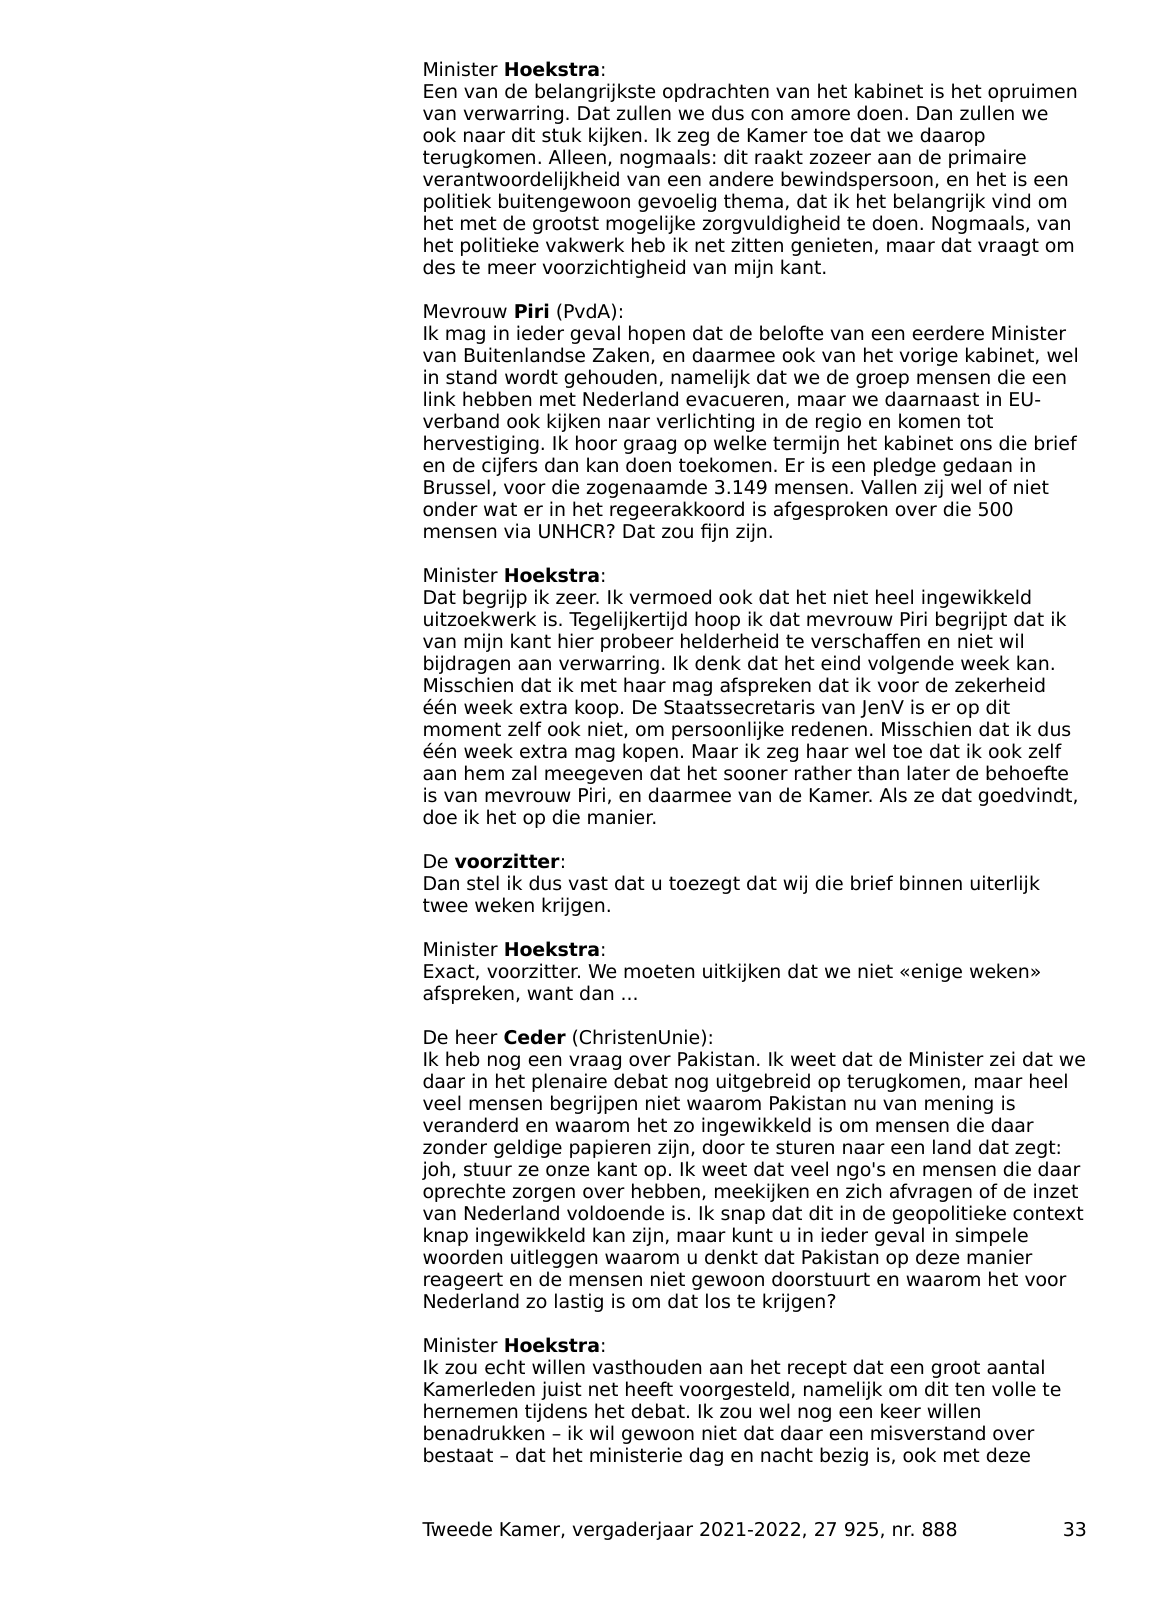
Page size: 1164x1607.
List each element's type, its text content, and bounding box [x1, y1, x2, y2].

text Ik zou echt willen vasthouden aan het recept dat een groot aantal Kamerleden juist net heeft voorgesteld, namelijk om dit ten volle te hernemen tijdens het debat. Ik zou wel nog een keer willen benadrukken – ik wil gewoon niet dat daar een misverstand over bestaat – dat het ministerie dag en nacht bezig is, ook met deze [422, 1357, 1087, 1467]
text Minister Hoekstra: [422, 939, 1087, 961]
text Ik mag in ieder geval hopen dat de belofte van een eerdere Minister van Buitenlandse Zaken, en daarmee ook van het vorige kabinet, wel in stand wordt gehouden, namelijk dat we de groep mensen die een link hebben met Nederland evacueren, maar we daarnaast in EU-verband ook kijken naar verlichting in de regio en komen tot hervestiging. Ik hoor graag op welke termijn het kabinet ons die brief en de cijfers dan kan doen toekomen. Er is een pledge gedaan in Brussel, voor die zogenaamde 3.149 mensen. Vallen zij wel of niet onder wat er in het regeerakkoord is afgesproken over die 500 mensen via UNHCR? Dat zou fijn zijn. [422, 323, 1087, 543]
text Minister Hoekstra: [422, 59, 1087, 81]
text Ik heb nog een vraag over Pakistan. Ik weet dat de Minister zei dat we daar in het plenaire debat nog uitgebreid op terugkomen, maar heel veel mensen begrijpen niet waarom Pakistan nu van mening is veranderd en waarom het zo ingewikkeld is om mensen die daar zonder geldige papieren zijn, door te sturen naar een land dat zegt: joh, stuur ze onze kant op. Ik weet dat veel ngo's en mensen die daar oprechte zorgen over hebben, meekijken en zich afvragen of de inzet van Nederland voldoende is. Ik snap dat dit in de geopolitieke context knap ingewikkeld kan zijn, maar kunt u in ieder geval in simpele woorden uitleggen waarom u denkt dat Pakistan op deze manier reageert en de mensen niet gewoon doorstuurt en waarom het voor Nederland zo lastig is om dat los te krijgen? [422, 1049, 1087, 1313]
text De voorzitter: [422, 851, 1087, 873]
text Exact, voorzitter. We moeten uitkijken dat we niet «enige weken» afspreken, want dan ... [422, 961, 1087, 1005]
text Mevrouw Piri (PvdA): [422, 301, 1087, 323]
text Minister Hoekstra: [422, 1335, 1087, 1357]
text De heer Ceder (ChristenUnie): [422, 1027, 1087, 1049]
text Een van de belangrijkste opdrachten van het kabinet is het opruimen van verwarring. Dat zullen we dus con amore doen. Dan zullen we ook naar dit stuk kijken. Ik zeg de Kamer toe dat we daarop terugkomen. Alleen, nogmaals: dit raakt zozeer aan de primaire verantwoordelijkheid van een andere bewindspersoon, en het is een politiek buitengewoon gevoelig thema, dat ik het belangrijk vind om het met de grootst mogelijke zorgvuldigheid te doen. Nogmaals, van het politieke vakwerk heb ik net zitten genieten, maar dat vraagt om des te meer voorzichtigheid van mijn kant. [422, 81, 1087, 279]
text Dat begrijp ik zeer. Ik vermoed ook dat het niet heel ingewikkeld uitzoekwerk is. Tegelijkertijd hoop ik dat mevrouw Piri begrijpt dat ik van mijn kant hier probeer helderheid te verschaffen en niet wil bijdragen aan verwarring. Ik denk dat het eind volgende week kan. Misschien dat ik met haar mag afspreken dat ik voor de zekerheid één week extra koop. De Staatssecretaris van JenV is er op dit moment zelf ook niet, om persoonlijke redenen. Misschien dat ik dus één week extra mag kopen. Maar ik zeg haar wel toe dat ik ook zelf aan hem zal meegeven dat het sooner rather than later de behoefte is van mevrouw Piri, en daarmee van de Kamer. Als ze dat goedvindt, doe ik het op die manier. [422, 587, 1087, 829]
text Minister Hoekstra: [422, 565, 1087, 587]
text Dan stel ik dus vast dat u toezegt dat wij die brief binnen uiterlijk twee weken krijgen. [422, 873, 1087, 917]
